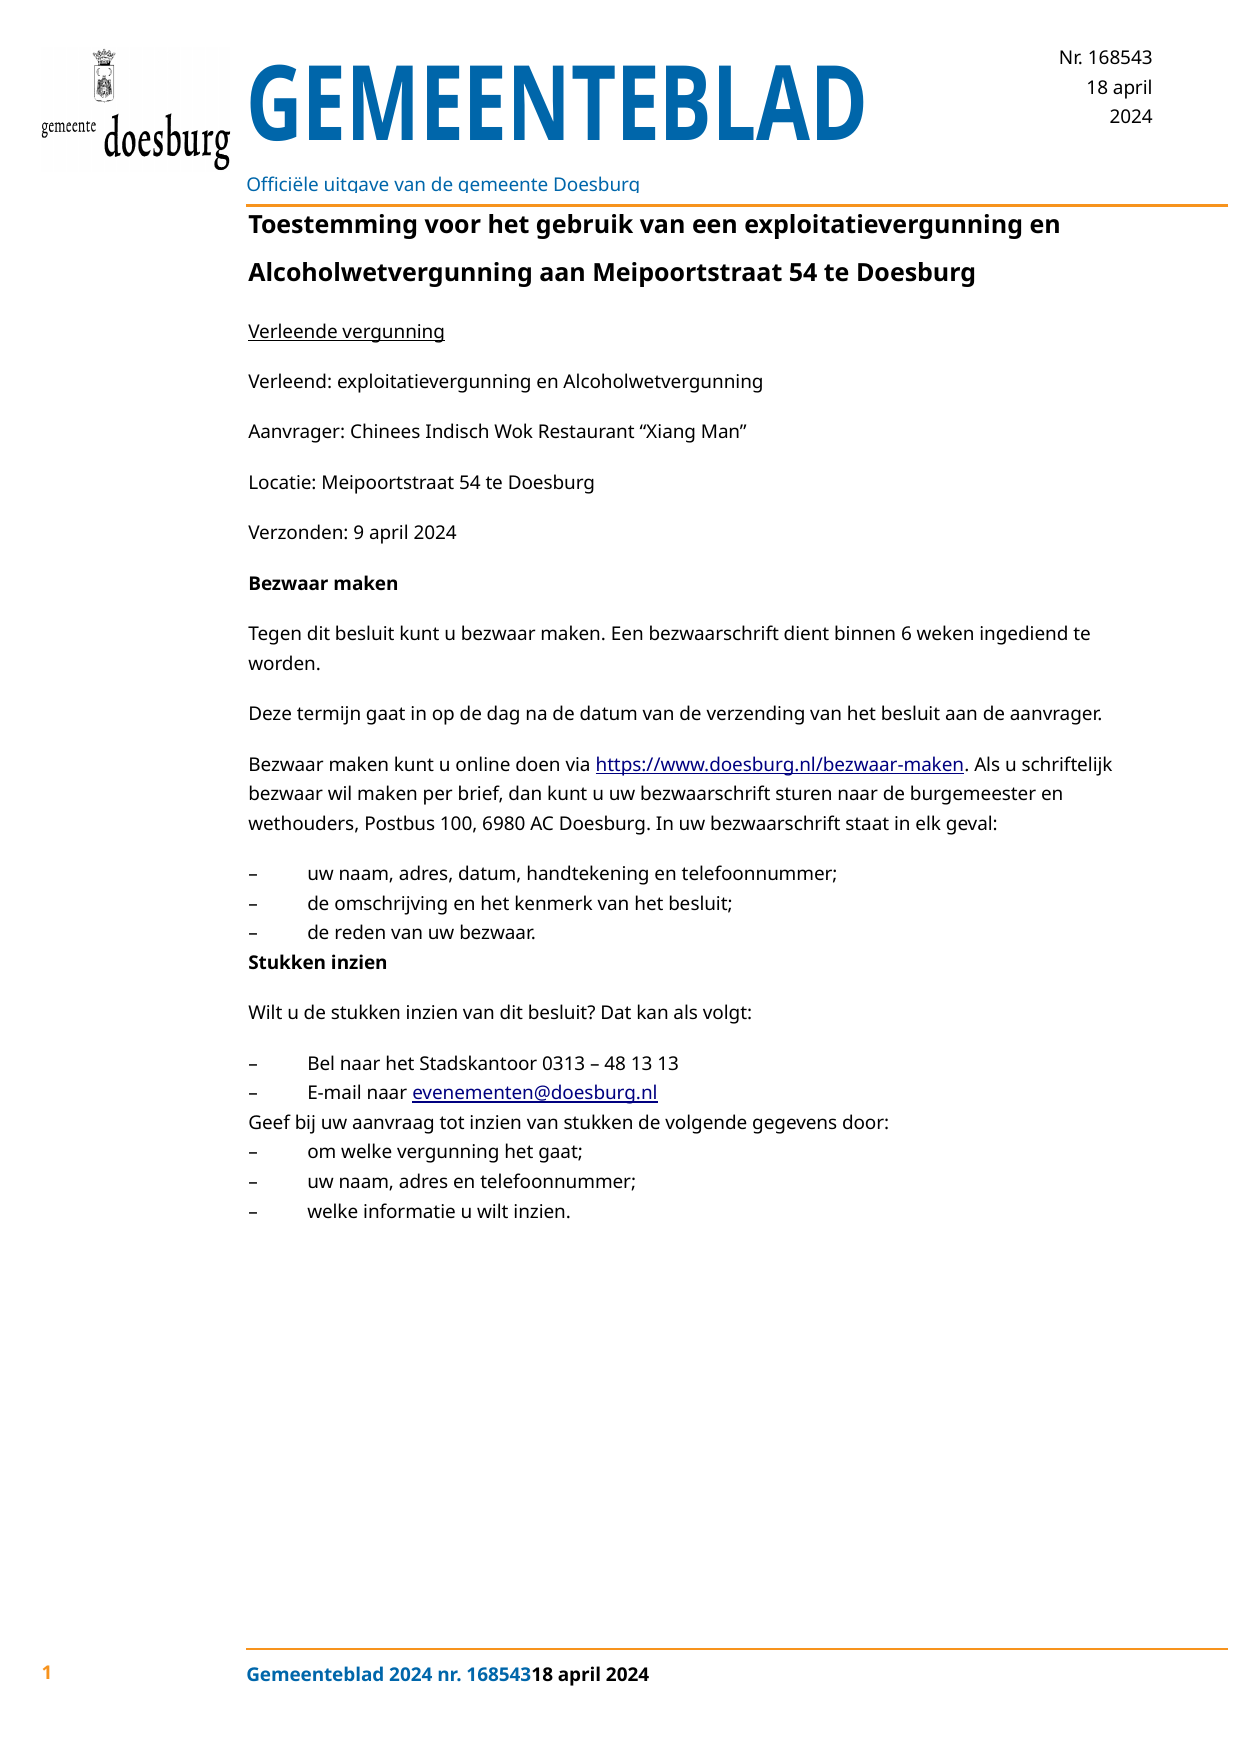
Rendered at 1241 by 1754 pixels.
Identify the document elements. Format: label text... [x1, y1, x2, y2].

list E-mail naar evenementen@doesburg.nl [248, 1079, 1152, 1105]
text Verleende vergunning [248, 318, 1152, 344]
text Tegen dit besluit kunt u bezwaar maken. Een bezwaarschrift dient binnen 6 weken ingediend te worden. [248, 620, 1152, 676]
list uw naam, adres, datum, handtekening en telefoonnummer; [248, 860, 1152, 886]
text Verzonden: 9 april 2024 [248, 519, 1152, 545]
text Verleend: exploitatievergunning en Alcoholwetvergunning [248, 368, 1152, 394]
list om welke vergunning het gaat; [248, 1139, 1152, 1164]
list de reden van uw bezwaar. [248, 919, 1152, 945]
text Geef bij uw aanvraag tot inzien van stukken de volgende gegevens door: [248, 1109, 1152, 1135]
text Bezwaar maken [248, 570, 1152, 596]
text Toestemming voor het gebruik van een exploitatievergunning en Alcoholwetvergunning aan Meipoortstraat 54 te Doesburg [248, 207, 1152, 288]
list uw naam, adres en telefoonnummer; [248, 1168, 1152, 1194]
text Aanvrager: Chinees Indisch Wok Restaurant “Xiang Man” [248, 419, 1152, 444]
text Wilt u de stukken inzien van dit besluit? Dat kan als volgt: [248, 999, 1152, 1025]
list welke informatie u wilt inzien. [248, 1198, 1152, 1224]
text Deze termijn gaat in op de dag na de datum van de verzending van het besluit aan de aanvrager. [248, 700, 1152, 726]
list de omschrijving en het kenmerk van het besluit; [248, 890, 1152, 916]
text Stukken inzien [248, 949, 1152, 975]
text Bezwaar maken kunt u online doen via https://www.doesburg.nl/bezwaar-maken. Als u schriftelijk bezwaar wil maken per brief, dan kunt u uw bezwaarschrift sturen naar de burgemeester en wethouders, Postbus 100, 6980 AC Doesburg. In uw bezwaarschrift staat in elk geval: [248, 751, 1152, 836]
picture [41, 47, 231, 172]
list Bel naar het Stadskantoor 0313 – 48 13 13 [248, 1050, 1152, 1076]
text Locatie: Meipoortstraat 54 te Doesburg [248, 469, 1152, 495]
